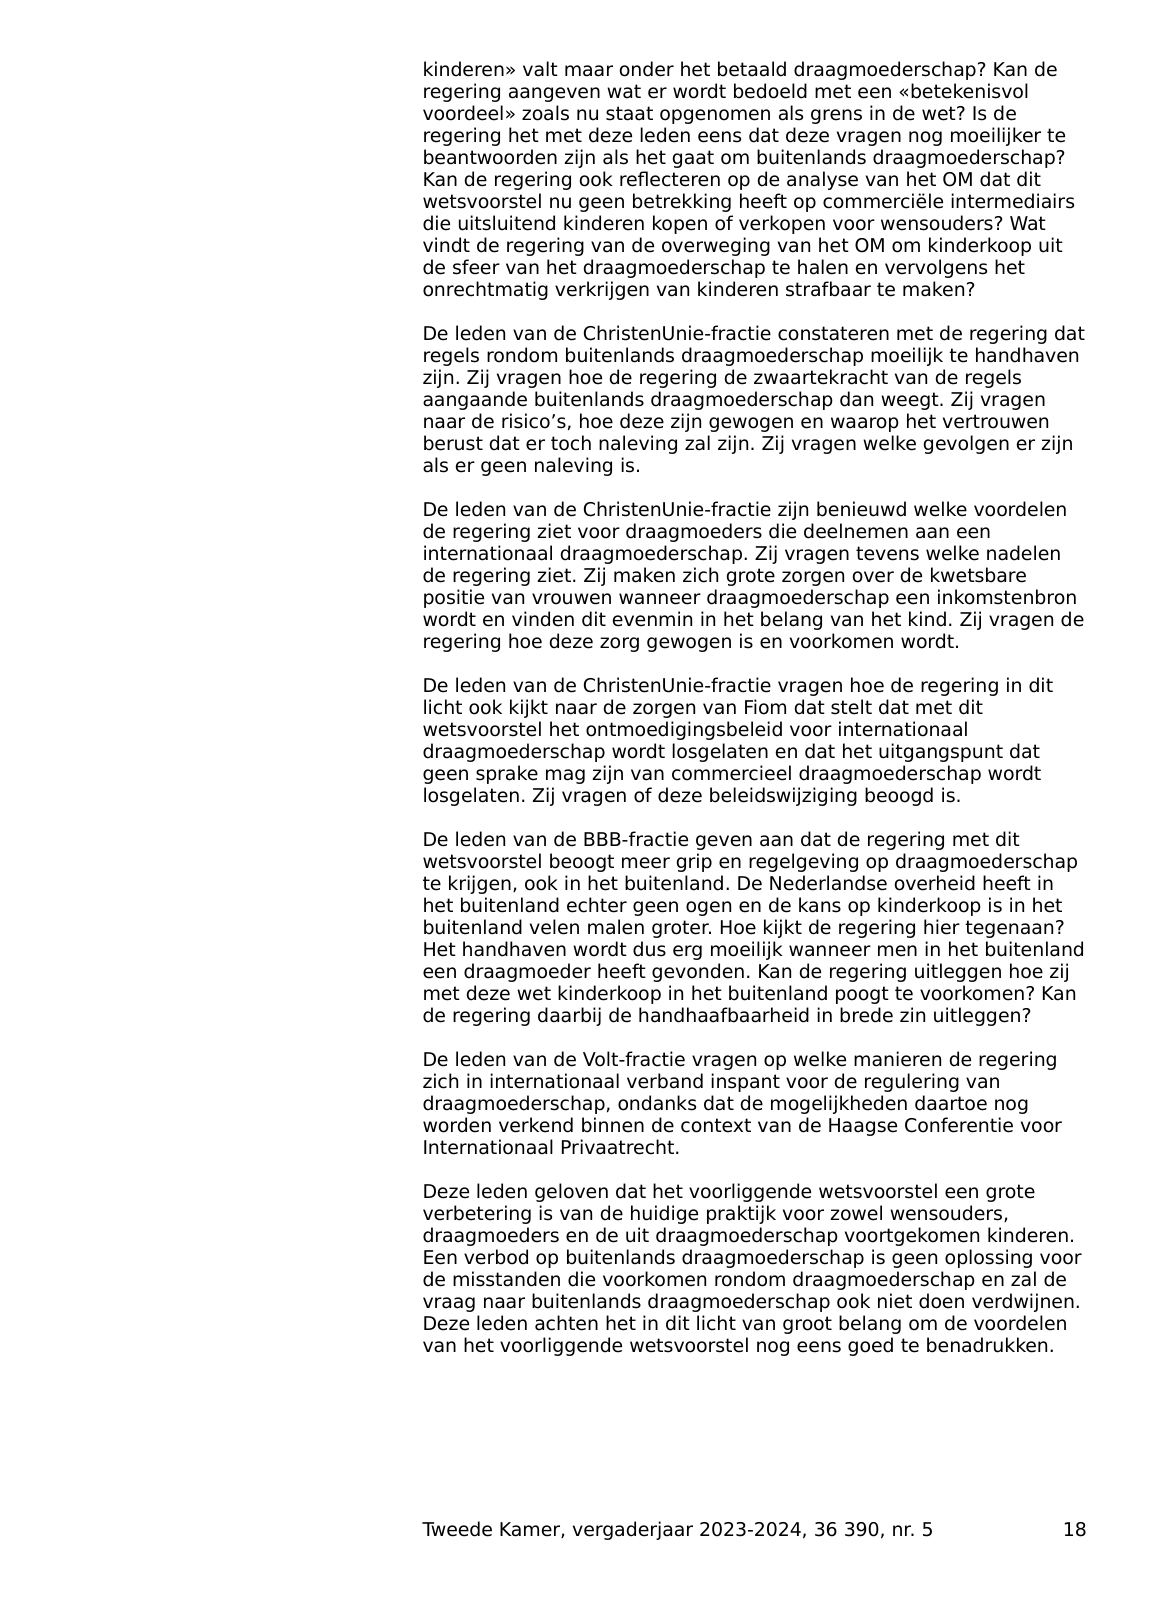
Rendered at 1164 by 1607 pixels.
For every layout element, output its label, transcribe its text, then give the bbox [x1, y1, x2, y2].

text De leden van de Volt-fractie vragen op welke manieren de regering zich in internationaal verband inspant voor de regulering van draagmoederschap, ondanks dat de mogelijkheden daartoe nog worden verkend binnen de context van de Haagse Conferentie voor Internationaal Privaatrecht. [422, 1049, 1087, 1159]
text De leden van de ChristenUnie-fractie vragen hoe de regering in dit licht ook kijkt naar de zorgen van Fiom dat stelt dat met dit wetsvoorstel het ontmoedigingsbeleid voor internationaal draagmoederschap wordt losgelaten en dat het uitgangspunt dat geen sprake mag zijn van commercieel draagmoederschap wordt losgelaten. Zij vragen of deze beleidswijziging beoogd is. [422, 675, 1087, 807]
text Deze leden geloven dat het voorliggende wetsvoorstel een grote verbetering is van de huidige praktijk voor zowel wensouders, draagmoeders en de uit draagmoederschap voortgekomen kinderen. Een verbod op buitenlands draagmoederschap is geen oplossing voor de misstanden die voorkomen rondom draagmoederschap en zal de vraag naar buitenlands draagmoederschap ook niet doen verdwijnen. Deze leden achten het in dit licht van groot belang om de voordelen van het voorliggende wetsvoorstel nog eens goed te benadrukken. [422, 1181, 1087, 1357]
text De leden van de BBB-fractie geven aan dat de regering met dit wetsvoorstel beoogt meer grip en regelgeving op draagmoederschap te krijgen, ook in het buitenland. De Nederlandse overheid heeft in het buitenland echter geen ogen en de kans op kinderkoop is in het buitenland velen malen groter. Hoe kijkt de regering hier tegenaan? Het handhaven wordt dus erg moeilijk wanneer men in het buitenland een draagmoeder heeft gevonden. Kan de regering uitleggen hoe zij met deze wet kinderkoop in het buitenland poogt te voorkomen? Kan de regering daarbij de handhaafbaarheid in brede zin uitleggen? [422, 829, 1087, 1027]
text De leden van de ChristenUnie-fractie zijn benieuwd welke voordelen de regering ziet voor draagmoeders die deelnemen aan een internationaal draagmoederschap. Zij vragen tevens welke nadelen de regering ziet. Zij maken zich grote zorgen over de kwetsbare positie van vrouwen wanneer draagmoederschap een inkomstenbron wordt en vinden dit evenmin in het belang van het kind. Zij vragen de regering hoe deze zorg gewogen is en voorkomen wordt. [422, 499, 1087, 653]
text De leden van de ChristenUnie-fractie constateren met de regering dat regels rondom buitenlands draagmoederschap moeilijk te handhaven zijn. Zij vragen hoe de regering de zwaartekracht van de regels aangaande buitenlands draagmoederschap dan weegt. Zij vragen naar de risico’s, hoe deze zijn gewogen en waarop het vertrouwen berust dat er toch naleving zal zijn. Zij vragen welke gevolgen er zijn als er geen naleving is. [422, 323, 1087, 477]
text kinderen» valt maar onder het betaald draagmoederschap? Kan de regering aangeven wat er wordt bedoeld met een «betekenisvol voordeel» zoals nu staat opgenomen als grens in de wet? Is de regering het met deze leden eens dat deze vragen nog moeilijker te beantwoorden zijn als het gaat om buitenlands draagmoederschap? Kan de regering ook reflecteren op de analyse van het OM dat dit wetsvoorstel nu geen betrekking heeft op commerciële intermediairs die uitsluitend kinderen kopen of verkopen voor wensouders? Wat vindt de regering van de overweging van het OM om kinderkoop uit de sfeer van het draagmoederschap te halen en vervolgens het onrechtmatig verkrijgen van kinderen strafbaar te maken? [422, 59, 1087, 301]
